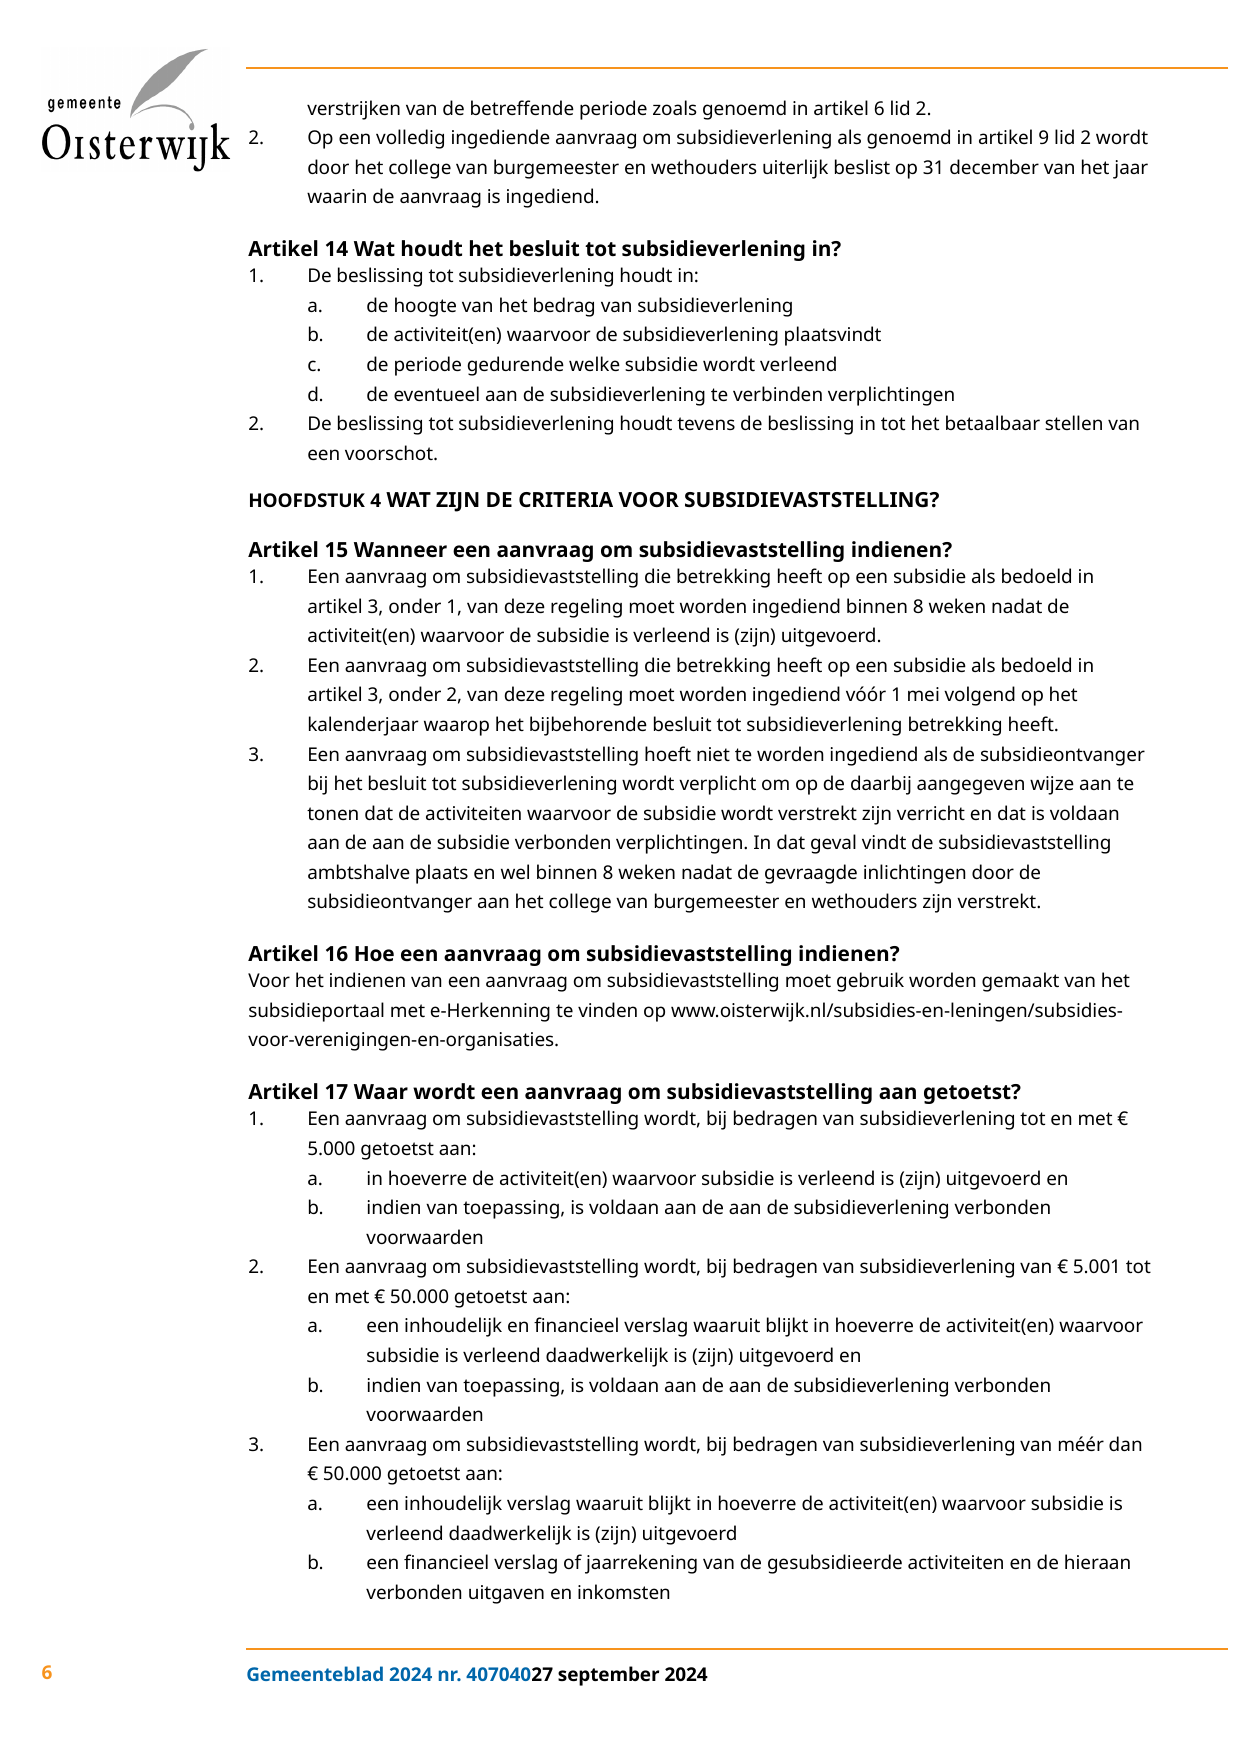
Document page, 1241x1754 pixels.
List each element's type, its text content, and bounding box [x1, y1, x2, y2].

list Een aanvraag om subsidievaststelling wordt, bij bedragen van subsidieverlening van méér dan € 50.000 getoetst aan: [248, 1431, 1152, 1486]
list Een aanvraag om subsidievaststelling wordt, bij bedragen van subsidieverlening tot en met € 5.000 getoetst aan: [248, 1106, 1152, 1161]
list Een aanvraag om subsidievaststelling die betrekking heeft op een subsidie als bedoeld in artikel 3, onder 2, van deze regeling moet worden ingediend vóór 1 mei volgend op het kalenderjaar waarop het bijbehorende besluit tot subsidieverlening betrekking heeft. [248, 652, 1152, 737]
list in hoeverre de activiteit(en) waarvoor subsidie is verleend is (zijn) uitgevoerd en [307, 1165, 1152, 1190]
text HOOFDSTUK 4 WAT ZIJN DE CRITERIA VOOR SUBSIDIEVASTSTELLING? [248, 486, 1152, 514]
list indien van toepassing, is voldaan aan de aan de subsidieverlening verbonden voorwaarden [307, 1194, 1152, 1249]
list De beslissing tot subsidieverlening houdt in: [248, 262, 1152, 288]
list een inhoudelijk verslag waaruit blijkt in hoeverre de activiteit(en) waarvoor subsidie is verleend daadwerkelijk is (zijn) uitgevoerd [307, 1490, 1152, 1545]
text Artikel 15 Wanneer een aanvraag om subsidievaststelling indienen? [248, 535, 1152, 563]
list de activiteit(en) waarvoor de subsidieverlening plaatsvindt [307, 322, 1152, 347]
list een inhoudelijk en financieel verslag waaruit blijkt in hoeverre de activiteit(en) waarvoor subsidie is verleend daadwerkelijk is (zijn) uitgevoerd en [307, 1313, 1152, 1368]
list De beslissing tot subsidieverlening houdt tevens de beslissing in tot het betaalbaar stellen van een voorschot. [248, 410, 1152, 466]
picture [41, 47, 231, 172]
text Artikel 17 Waar wordt een aanvraag om subsidievaststelling aan getoetst? [248, 1077, 1152, 1106]
list een financieel verslag of jaarrekening van de gesubsidieerde activiteiten en de hieraan verbonden uitgaven en inkomsten [307, 1549, 1152, 1604]
list Een aanvraag om subsidievaststelling hoeft niet te worden ingediend als de subsidieontvanger bij het besluit tot subsidieverlening wordt verplicht om op de daarbij aangegeven wijze aan te tonen dat de activiteiten waarvoor de subsidie wordt verstrekt zijn verricht en dat is voldaan aan de aan de subsidie verbonden verplichtingen. In dat geval vindt de subsidievaststelling ambtshalve plaats en wel binnen 8 weken nadat de gevraagde inlichtingen door de subsidieontvanger aan het college van burgemeester en wethouders zijn verstrekt. [248, 741, 1152, 914]
text Voor het indienen van een aanvraag om subsidievaststelling moet gebruik worden gemaakt van het subsidieportaal met e-Herkenning te vinden op www.oisterwijk.nl/subsidies-en-leningen/subsidies-voor-verenigingen-en-organisaties. [248, 967, 1152, 1052]
list de hoogte van het bedrag van subsidieverlening [307, 292, 1152, 318]
text Artikel 14 Wat houdt het besluit tot subsidieverlening in? [248, 234, 1152, 262]
list de periode gedurende welke subsidie wordt verleend [307, 351, 1152, 377]
list de eventueel aan de subsidieverlening te verbinden verplichtingen [307, 381, 1152, 406]
list Op een volledig ingediende aanvraag om subsidieverlening als genoemd in artikel 9 lid 2 wordt door het college van burgemeester en wethouders uiterlijk beslist op 31 december van het jaar waarin de aanvraag is ingediend. [248, 124, 1152, 209]
list verstrijken van de betreffende periode zoals genoemd in artikel 6 lid 2. [248, 95, 1152, 121]
list indien van toepassing, is voldaan aan de aan de subsidieverlening verbonden voorwaarden [307, 1372, 1152, 1427]
text Artikel 16 Hoe een aanvraag om subsidievaststelling indienen? [248, 939, 1152, 967]
list Een aanvraag om subsidievaststelling wordt, bij bedragen van subsidieverlening van € 5.001 tot en met € 50.000 getoetst aan: [248, 1253, 1152, 1309]
list Een aanvraag om subsidievaststelling die betrekking heeft op een subsidie als bedoeld in artikel 3, onder 1, van deze regeling moet worden ingediend binnen 8 weken nadat de activiteit(en) waarvoor de subsidie is verleend is (zijn) uitgevoerd. [248, 563, 1152, 648]
